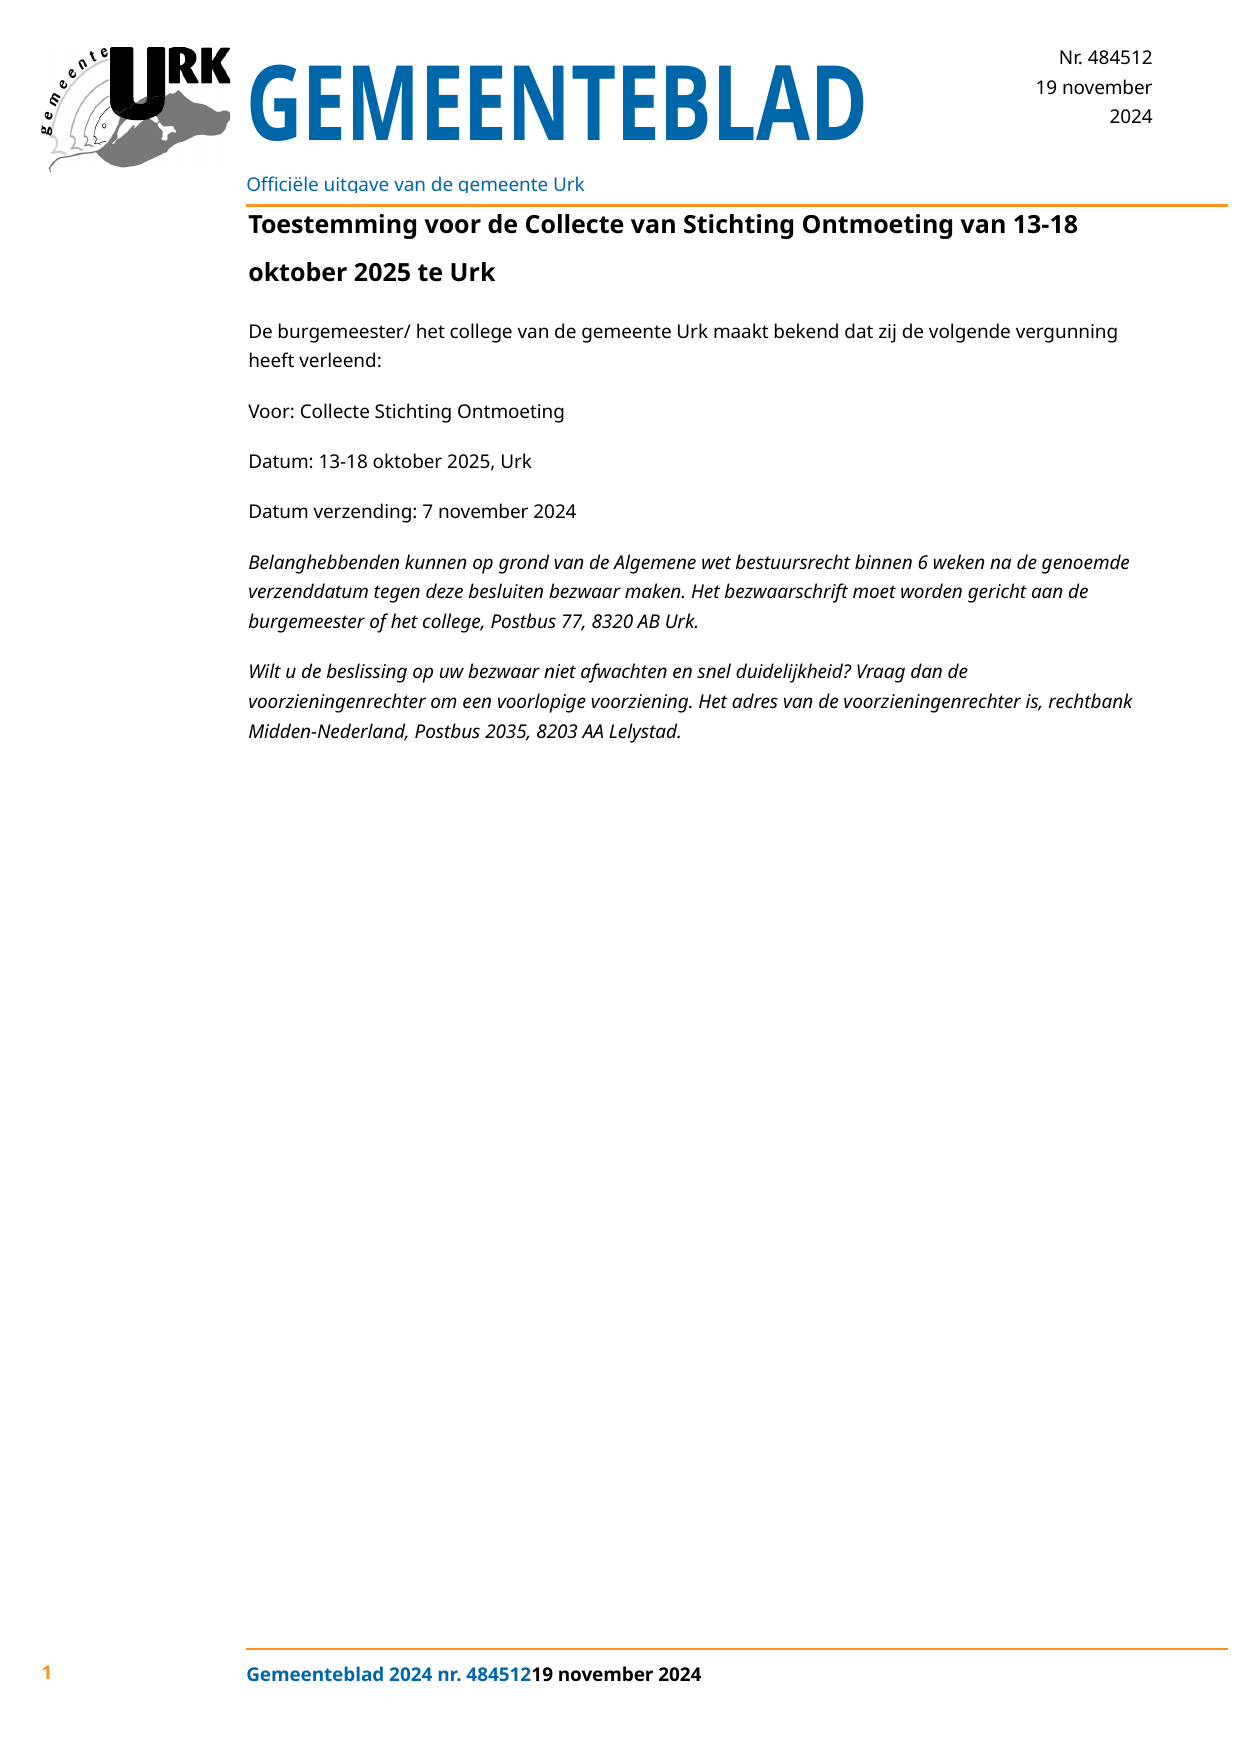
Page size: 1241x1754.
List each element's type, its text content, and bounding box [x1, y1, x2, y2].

text Toestemming voor de Collecte van Stichting Ontmoeting van 13-18 oktober 2025 te Urk [248, 207, 1152, 288]
picture [41, 47, 231, 172]
text Datum: 13-18 oktober 2025, Urk [248, 448, 1152, 474]
text De burgemeester/ het college van de gemeente Urk maakt bekend dat zij de volgende vergunning heeft verleend: [248, 318, 1152, 373]
text Wilt u de beslissing op uw bezwaar niet afwachten en snel duidelijkheid? Vraag dan de voorzieningenrechter om een voorlopige voorziening. Het adres van de voorzieningenrechter is, rechtbank Midden-Nederland, Postbus 2035, 8203 AA Lelystad. [248, 659, 1152, 744]
text Voor: Collecte Stichting Ontmoeting [248, 398, 1152, 424]
text Belanghebbenden kunnen op grond van de Algemene wet bestuursrecht binnen 6 weken na de genoemde verzenddatum tegen deze besluiten bezwaar maken. Het bezwaarschrift moet worden gericht aan de burgemeester of het college, Postbus 77, 8320 AB Urk. [248, 549, 1152, 634]
text Datum verzending: 7 november 2024 [248, 499, 1152, 524]
